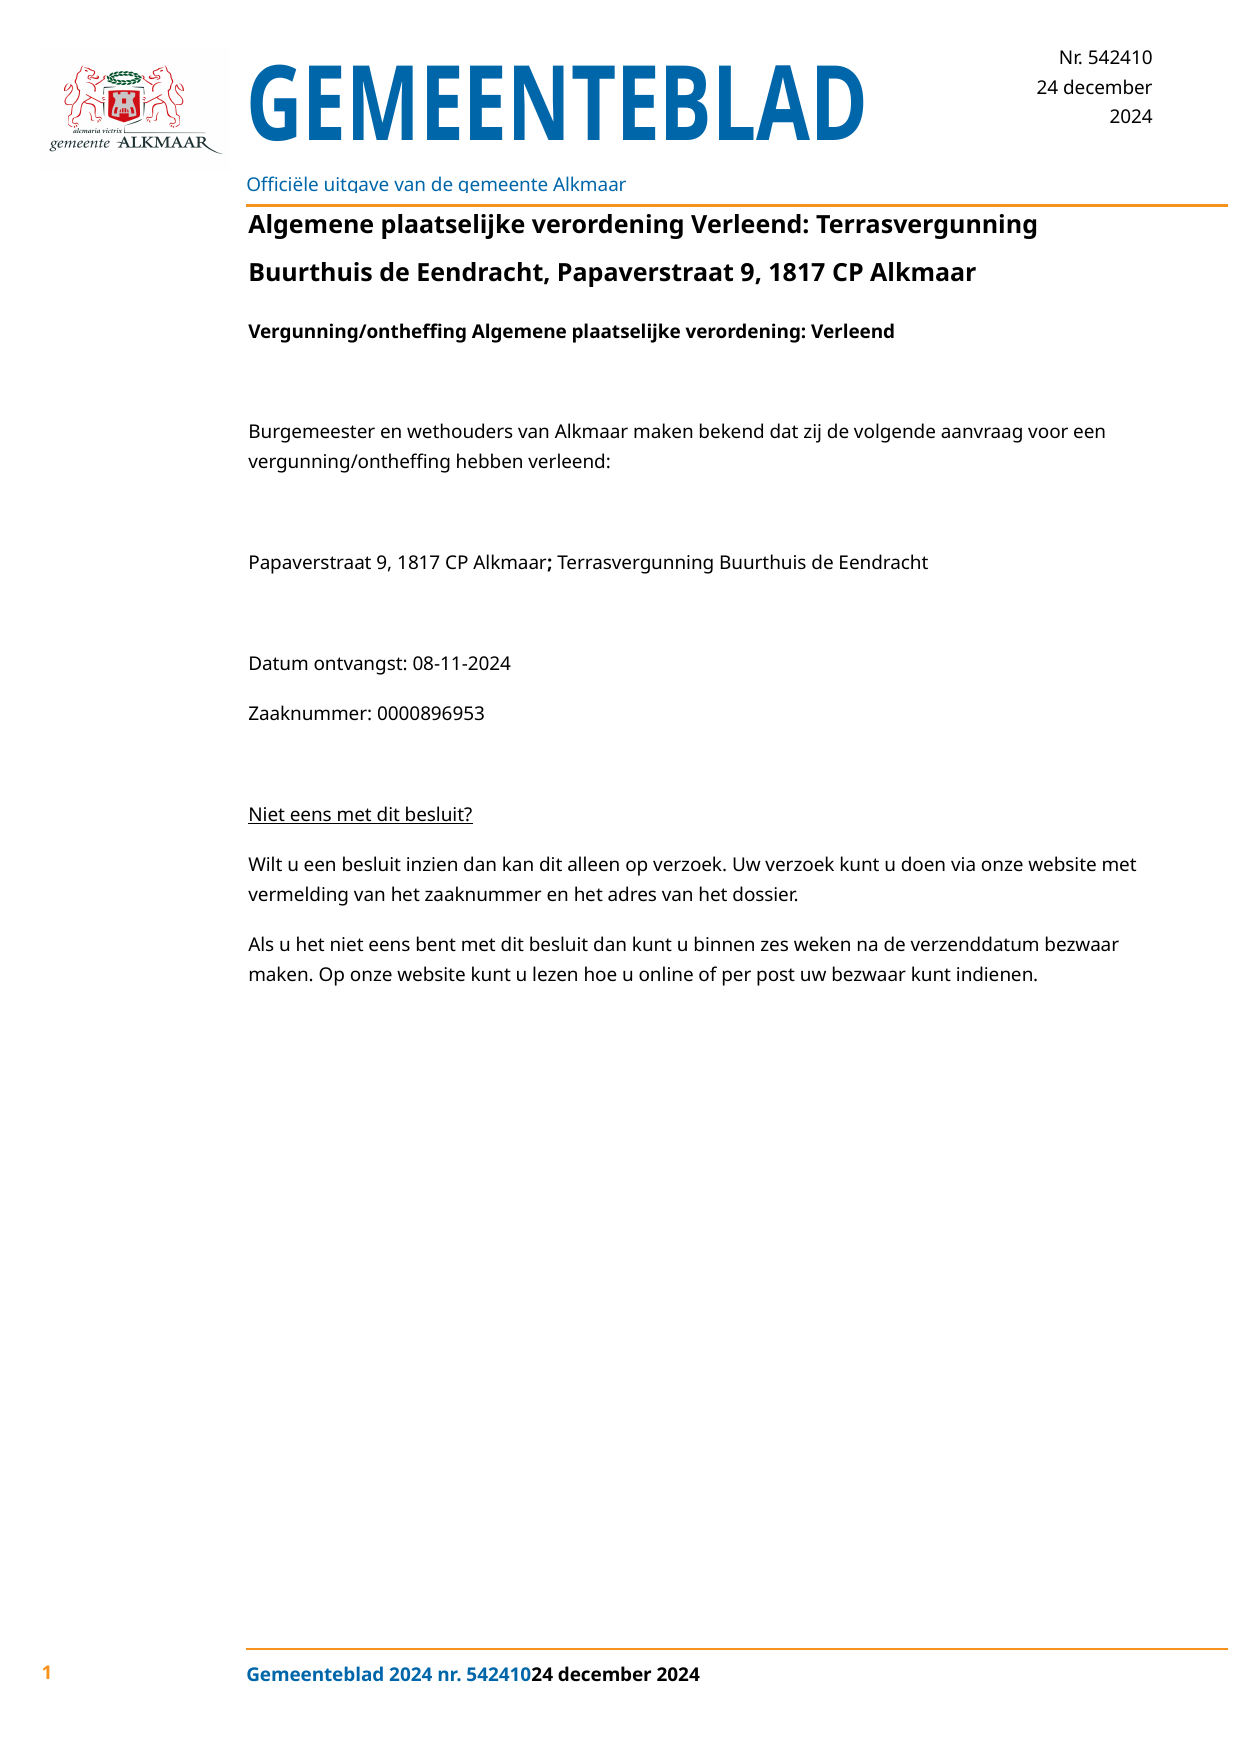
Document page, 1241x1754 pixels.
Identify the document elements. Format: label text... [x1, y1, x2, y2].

text Papaverstraat 9, 1817 CP Alkmaar; Terrasvergunning Buurthuis de Eendracht [248, 549, 1152, 575]
text Als u het niet eens bent met dit besluit dan kunt u binnen zes weken na de verzenddatum bezwaar maken. Op onze website kunt u lezen hoe u online of per post uw bezwaar kunt indienen. [248, 932, 1152, 987]
text Vergunning/ontheffing Algemene plaatselijke verordening: Verleend [248, 318, 1152, 344]
text Algemene plaatselijke verordening Verleend: Terrasvergunning Buurthuis de Eendracht, Papaverstraat 9, 1817 CP Alkmaar [248, 207, 1152, 288]
text Niet eens met dit besluit? [248, 801, 1152, 827]
text Datum ontvangst: 08-11-2024 [248, 650, 1152, 676]
text Burgemeester en wethouders van Alkmaar maken bekend dat zij de volgende aanvraag voor een vergunning/ontheffing hebben verleend: [248, 419, 1152, 474]
text Wilt u een besluit inzien dan kan dit alleen op verzoek. Uw verzoek kunt u doen via onze website met vermelding van het zaaknummer en het adres van het dossier. [248, 852, 1152, 907]
text Zaaknummer: 0000896953 [248, 700, 1152, 726]
picture [41, 47, 231, 172]
